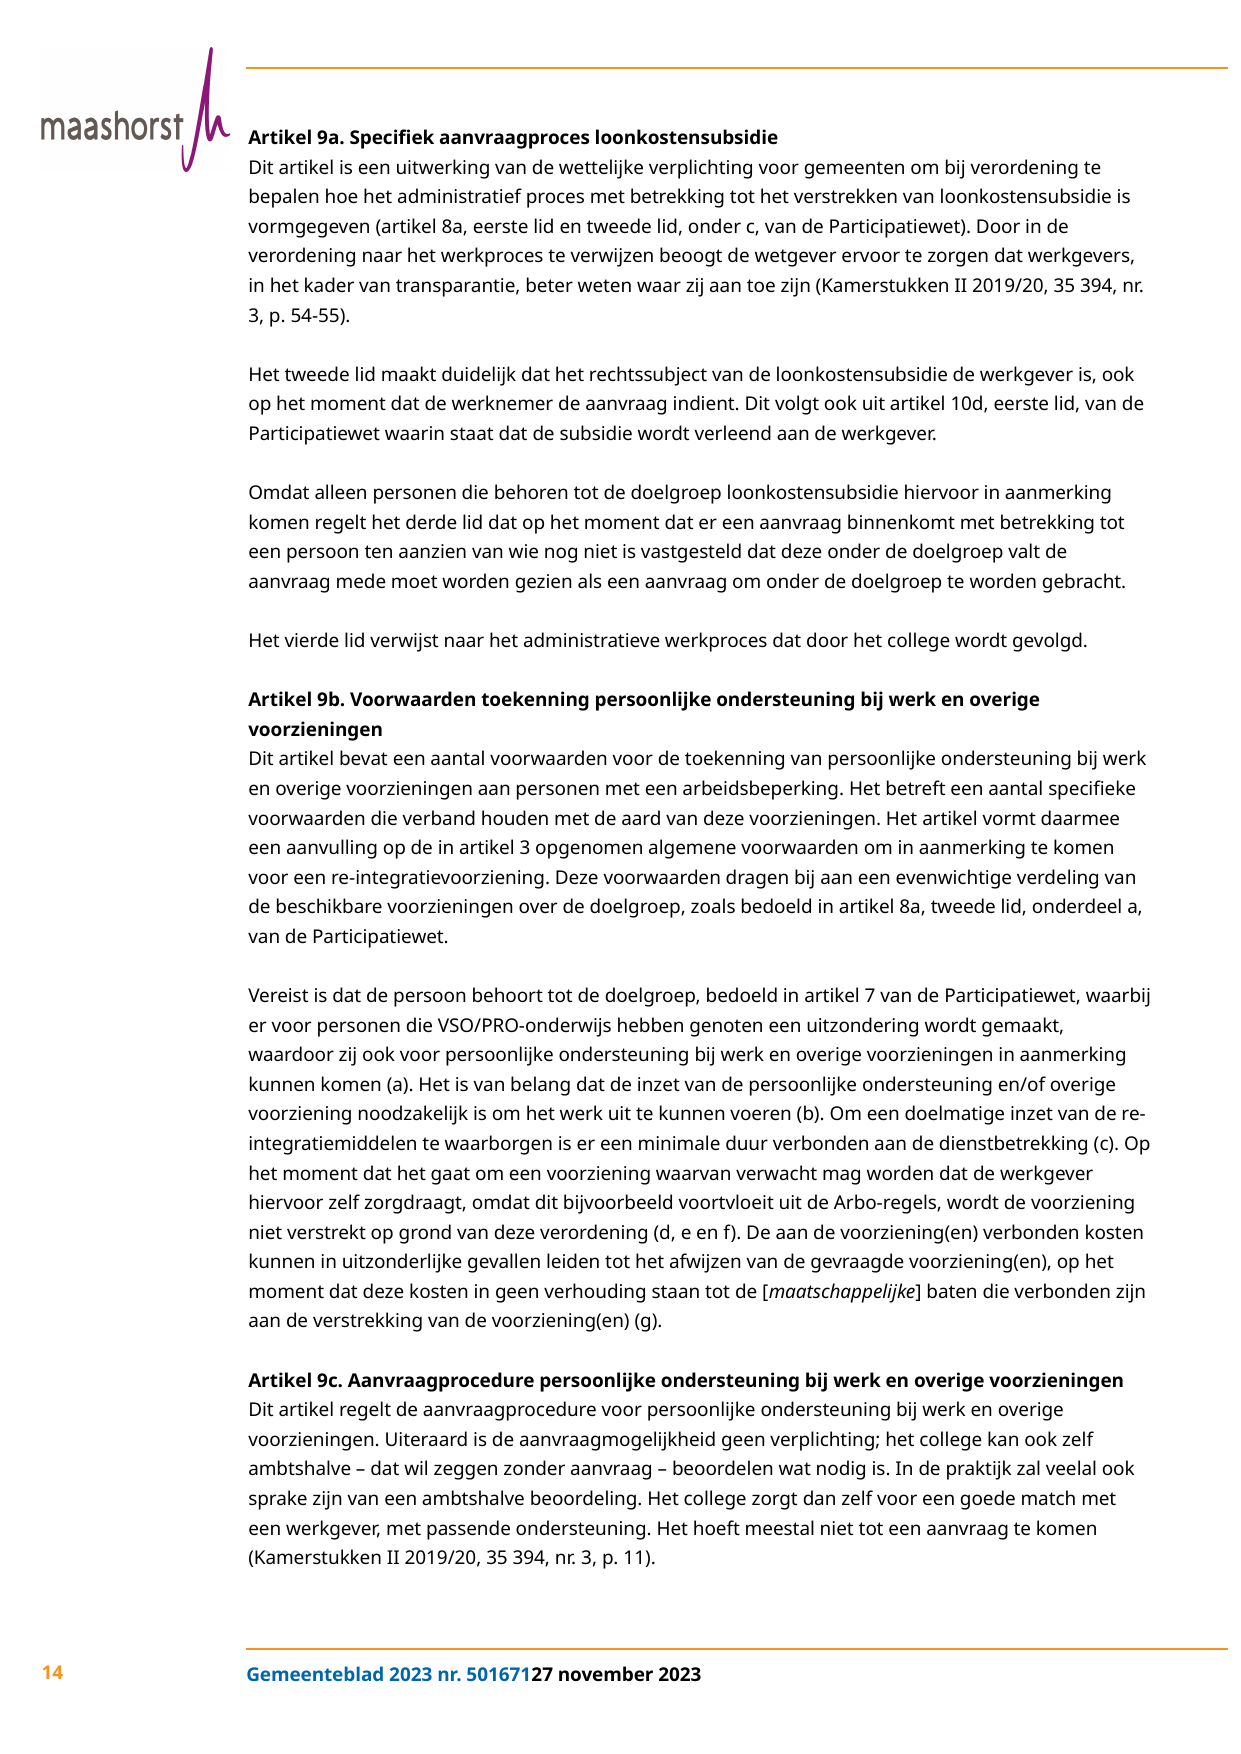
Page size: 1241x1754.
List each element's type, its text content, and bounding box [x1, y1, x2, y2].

picture [41, 47, 231, 172]
text Artikel 9a. Specifiek aanvraagproces loonkostensubsidie [248, 124, 1152, 150]
text Artikel 9b. Voorwaarden toekenning persoonlijke ondersteuning bij werk en overige voorzieningen [248, 686, 1152, 742]
text Dit artikel is een uitwerking van de wettelijke verplichting voor gemeenten om bij verordening te bepalen hoe het administratief proces met betrekking tot het verstrekken van loonkostensubsidie is vormgegeven (artikel 8a, eerste lid en tweede lid, onder c, van de Participatiewet). Door in de verordening naar het werkproces te verwijzen beoogt de wetgever ervoor te zorgen dat werkgevers, in het kader van transparantie, beter weten waar zij aan toe zijn (Kamerstukken II 2019/20, 35 394, nr. 3, p. 54-55). [248, 154, 1152, 328]
text Het tweede lid maakt duidelijk dat het rechtssubject van de loonkostensubsidie de werkgever is, ook op het moment dat de werknemer de aanvraag indient. Dit volgt ook uit artikel 10d, eerste lid, van de Participatiewet waarin staat dat de subsidie wordt verleend aan de werkgever. [248, 361, 1152, 446]
text Omdat alleen personen die behoren tot de doelgroep loonkostensubsidie hiervoor in aanmerking komen regelt het derde lid dat op het moment dat er een aanvraag binnenkomt met betrekking tot een persoon ten aanzien van wie nog niet is vastgesteld dat deze onder de doelgroep valt de aanvraag mede moet worden gezien als een aanvraag om onder de doelgroep te worden gebracht. [248, 479, 1152, 594]
text Artikel 9c. Aanvraagprocedure persoonlijke ondersteuning bij werk en overige voorzieningen [248, 1367, 1152, 1393]
text Dit artikel regelt de aanvraagprocedure voor persoonlijke ondersteuning bij werk en overige voorzieningen. Uiteraard is de aanvraagmogelijkheid geen verplichting; het college kan ook zelf ambtshalve – dat wil zeggen zonder aanvraag – beoordelen wat nodig is. In de praktijk zal veelal ook sprake zijn van een ambtshalve beoordeling. Het college zorgt dan zelf voor een goede match met een werkgever, met passende ondersteuning. Het hoeft meestal niet tot een aanvraag te komen (Kamerstukken II 2019/20, 35 394, nr. 3, p. 11). [248, 1396, 1152, 1570]
text Het vierde lid verwijst naar het administratieve werkproces dat door het college wordt gevolgd. [248, 627, 1152, 653]
text Dit artikel bevat een aantal voorwaarden voor de toekenning van persoonlijke ondersteuning bij werk en overige voorzieningen aan personen met een arbeidsbeperking. Het betreft een aantal specifieke voorwaarden die verband houden met de aard van deze voorzieningen. Het artikel vormt daarmee een aanvulling op de in artikel 3 opgenomen algemene voorwaarden om in aanmerking te komen voor een re-integratievoorziening. Deze voorwaarden dragen bij aan een evenwichtige verdeling van de beschikbare voorzieningen over de doelgroep, zoals bedoeld in artikel 8a, tweede lid, onderdeel a, van de Participatiewet. [248, 746, 1152, 949]
text Vereist is dat de persoon behoort tot de doelgroep, bedoeld in artikel 7 van de Participatiewet, waarbij er voor personen die VSO/PRO-onderwijs hebben genoten een uitzondering wordt gemaakt, waardoor zij ook voor persoonlijke ondersteuning bij werk en overige voorzieningen in aanmerking kunnen komen (a). Het is van belang dat de inzet van de persoonlijke ondersteuning en/of overige voorziening noodzakelijk is om het werk uit te kunnen voeren (b). Om een doelmatige inzet van de re-integratiemiddelen te waarborgen is er een minimale duur verbonden aan de dienstbetrekking (c). Op het moment dat het gaat om een voorziening waarvan verwacht mag worden dat de werkgever hiervoor zelf zorgdraagt, omdat dit bijvoorbeeld voortvloeit uit de Arbo-regels, wordt de voorziening niet verstrekt op grond van deze verordening (d, e en f). De aan de voorziening(en) verbonden kosten kunnen in uitzonderlijke gevallen leiden tot het afwijzen van de gevraagde voorziening(en), op het moment dat deze kosten in geen verhouding staan tot de [maatschappelijke] baten die verbonden zijn aan de verstrekking van de voorziening(en) (g). [248, 982, 1152, 1333]
